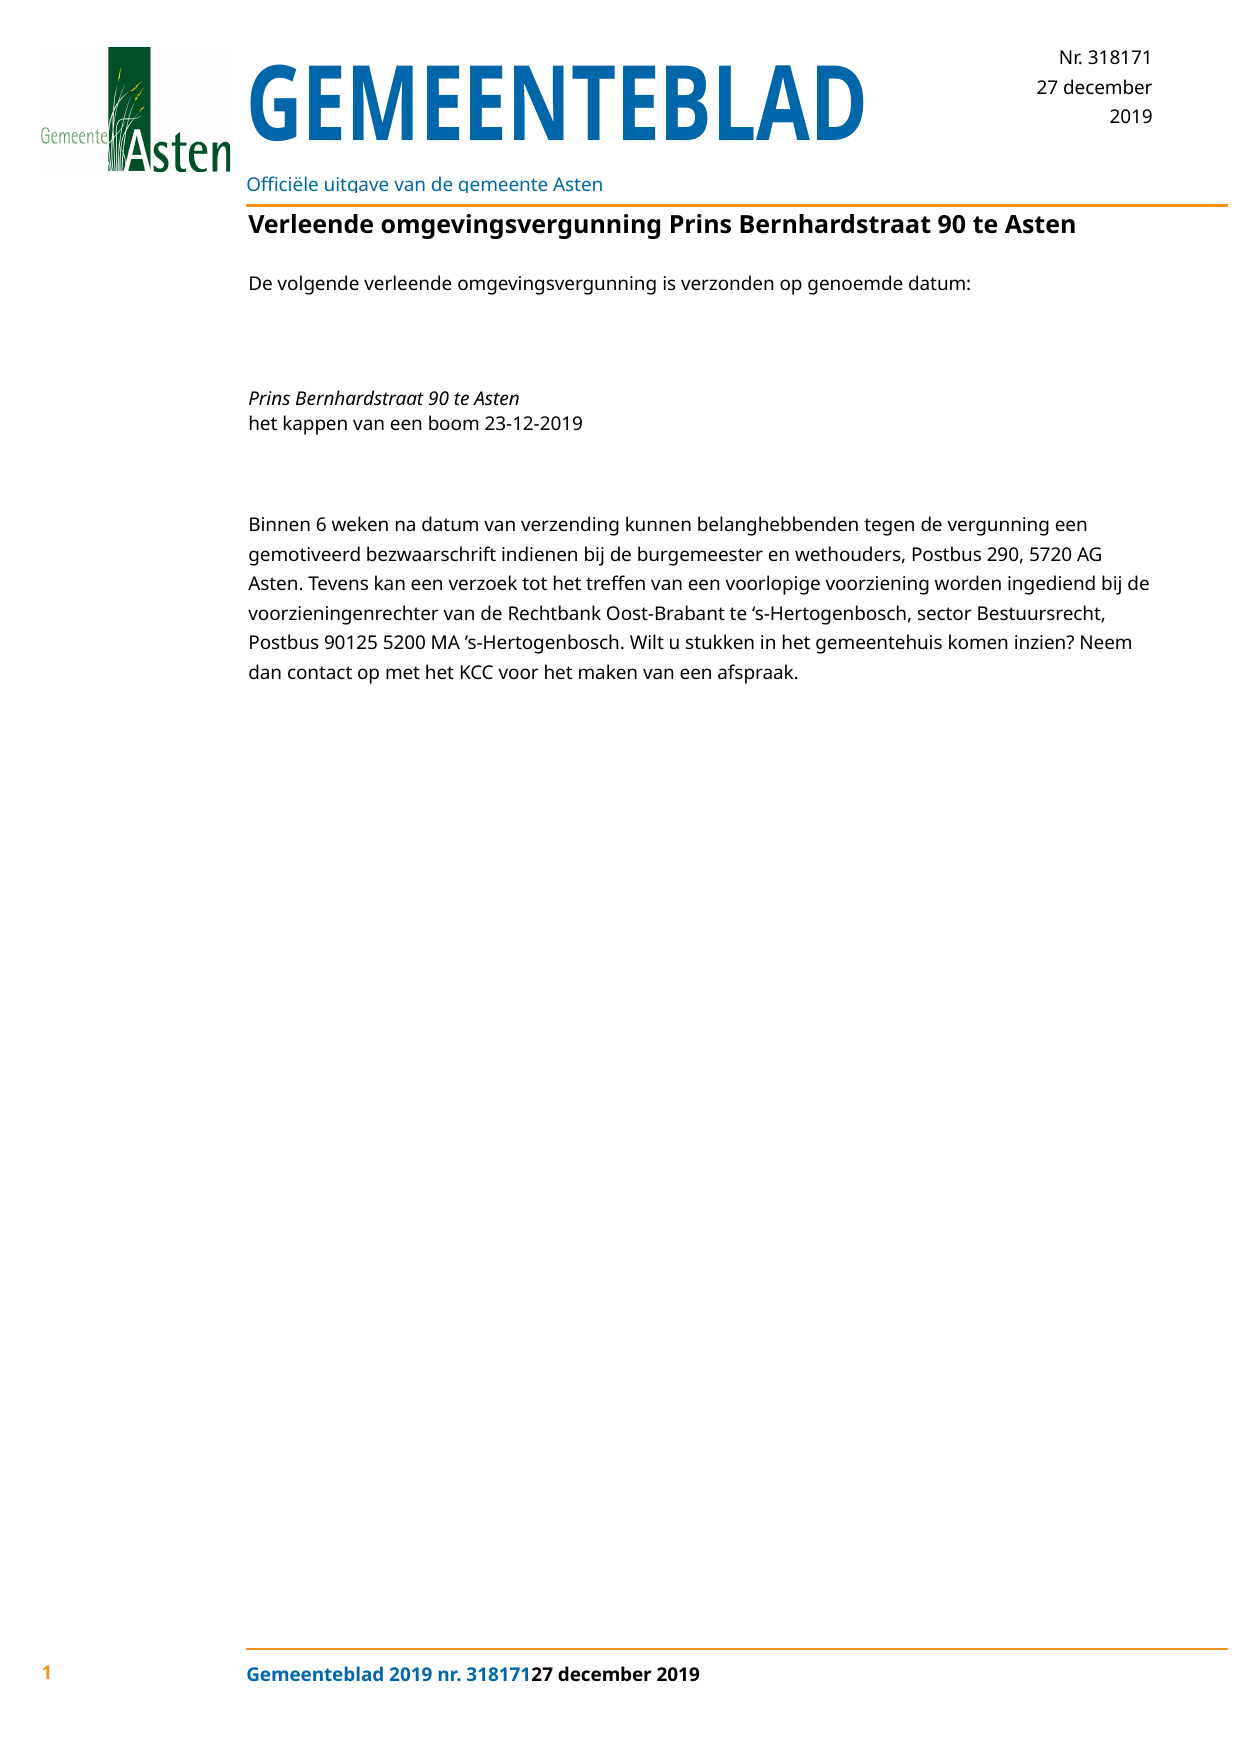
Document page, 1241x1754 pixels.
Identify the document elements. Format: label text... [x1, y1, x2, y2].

text Binnen 6 weken na datum van verzending kunnen belanghebbenden tegen de vergunning een gemotiveerd bezwaarschrift indienen bij de burgemeester en wethouders, Postbus 290, 5720 AG Asten. Tevens kan een verzoek tot het treffen van een voorlopige voorziening worden ingediend bij de voorzieningenrechter van de Rechtbank Oost-Brabant te ‘s-Hertogenbosch, sector Bestuursrecht, Postbus 90125 5200 MA ’s-Hertogenbosch. Wilt u stukken in het gemeentehuis komen inzien? Neem dan contact op met het KCC voor het maken van een afspraak. [248, 511, 1152, 685]
picture [41, 47, 231, 172]
text Verleende omgevingsvergunning Prins Bernhardstraat 90 te Asten [248, 207, 1152, 241]
text Prins Bernhardstraat 90 te Asten [248, 385, 1152, 410]
text De volgende verleende omgevingsvergunning is verzonden op genoemde datum: [248, 270, 1152, 296]
text het kappen van een boom 23-12-2019 [248, 410, 1152, 436]
